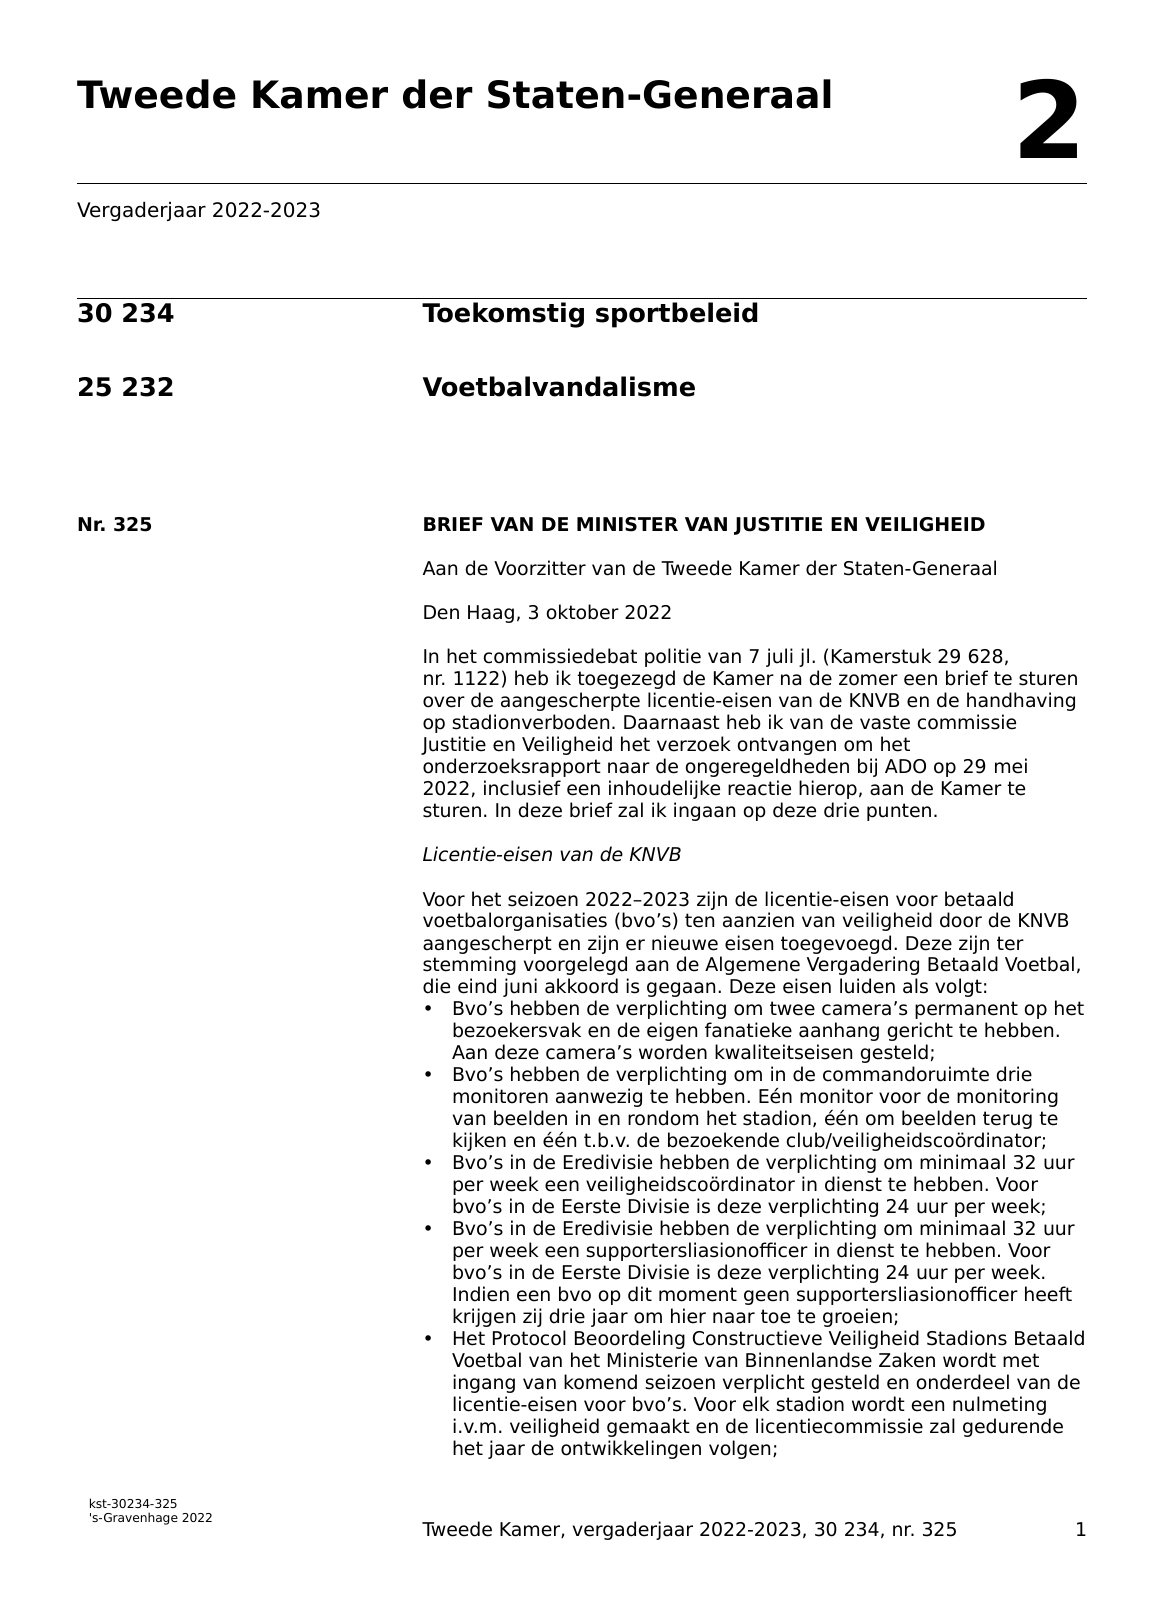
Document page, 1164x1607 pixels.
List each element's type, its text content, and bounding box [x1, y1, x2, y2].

subtitle 25 232 Voetbalvandalisme [77, 373, 1087, 403]
text Aan de Voorzitter van de Tweede Kamer der Staten-Generaal [422, 558, 1087, 580]
subtitle 30 234 Toekomstig sportbeleid [77, 299, 1087, 329]
text kst-30234-325 [88, 1497, 323, 1511]
table_header 2 [886, 59, 1087, 183]
text • Het Protocol Beoordeling Constructieve Veiligheid Stadions Betaald Voetbal van het Ministerie van Binnenlandse Zaken wordt met ingang van komend seizoen verplicht gesteld en onderdeel van de licentie-eisen voor bvo’s. Voor elk stadion wordt een nulmeting i.v.m. veiligheid gemaakt en de licentiecommissie zal gedurende het jaar de ontwikkelingen volgen; [422, 1328, 1087, 1460]
table_cell Vergaderjaar 2022-2023 [77, 184, 1087, 298]
text • Bvo’s hebben de verplichting om in de commandoruimte drie monitoren aanwezig te hebben. Eén monitor voor de monitoring van beelden in en rondom het stadion, één om beelden terug te kijken en één t.b.v. de bezoekende club/veiligheidscoördinator; [422, 1064, 1087, 1152]
text • Bvo’s in de Eredivisie hebben de verplichting om minimaal 32 uur per week een veiligheidscoördinator in dienst te hebben. Voor bvo’s in de Eerste Divisie is deze verplichting 24 uur per week; [422, 1152, 1087, 1218]
table_header Tweede Kamer der Staten-Generaal [77, 59, 886, 183]
text Den Haag, 3 oktober 2022 [422, 602, 1087, 624]
text 's-Gravenhage 2022 [88, 1511, 323, 1525]
text In het commissiedebat politie van 7 juli jl. (Kamerstuk 29 628, nr. 1122) heb ik toegezegd de Kamer na de zomer een brief te sturen over de aangescherpte licentie-eisen van de KNVB en de handhaving op stadionverboden. Daarnaast heb ik van de vaste commissie Justitie en Veiligheid het verzoek ontvangen om het onderzoeksrapport naar de ongeregeldheden bij ADO op 29 mei 2022, inclusief een inhoudelijke reactie hierop, aan de Kamer te sturen. In deze brief zal ik ingaan op deze drie punten. [422, 646, 1087, 822]
text • Bvo’s in de Eredivisie hebben de verplichting om minimaal 32 uur per week een supportersliasionofficer in dienst te hebben. Voor bvo’s in de Eerste Divisie is deze verplichting 24 uur per week. Indien een bvo op dit moment geen supportersliasionofficer heeft krijgen zij drie jaar om hier naar toe te groeien; [422, 1218, 1087, 1328]
text Voor het seizoen 2022–2023 zijn de licentie-eisen voor betaald voetbalorganisaties (bvo’s) ten aanzien van veiligheid door de KNVB aangescherpt en zijn er nieuwe eisen toegevoegd. Deze zijn ter stemming voorgelegd aan de Algemene Vergadering Betaald Voetbal, die eind juni akkoord is gegaan. Deze eisen luiden als volgt: [422, 888, 1087, 998]
subtitle Nr. 325 BRIEF VAN DE MINISTER VAN JUSTITIE EN VEILIGHEID [77, 514, 1087, 536]
text • Bvo’s hebben de verplichting om twee camera’s permanent op het bezoekersvak en de eigen fanatieke aanhang gericht te hebben. Aan deze camera’s worden kwaliteitseisen gesteld; [422, 998, 1087, 1064]
subtitle Licentie-eisen van de KNVB [422, 844, 1087, 866]
